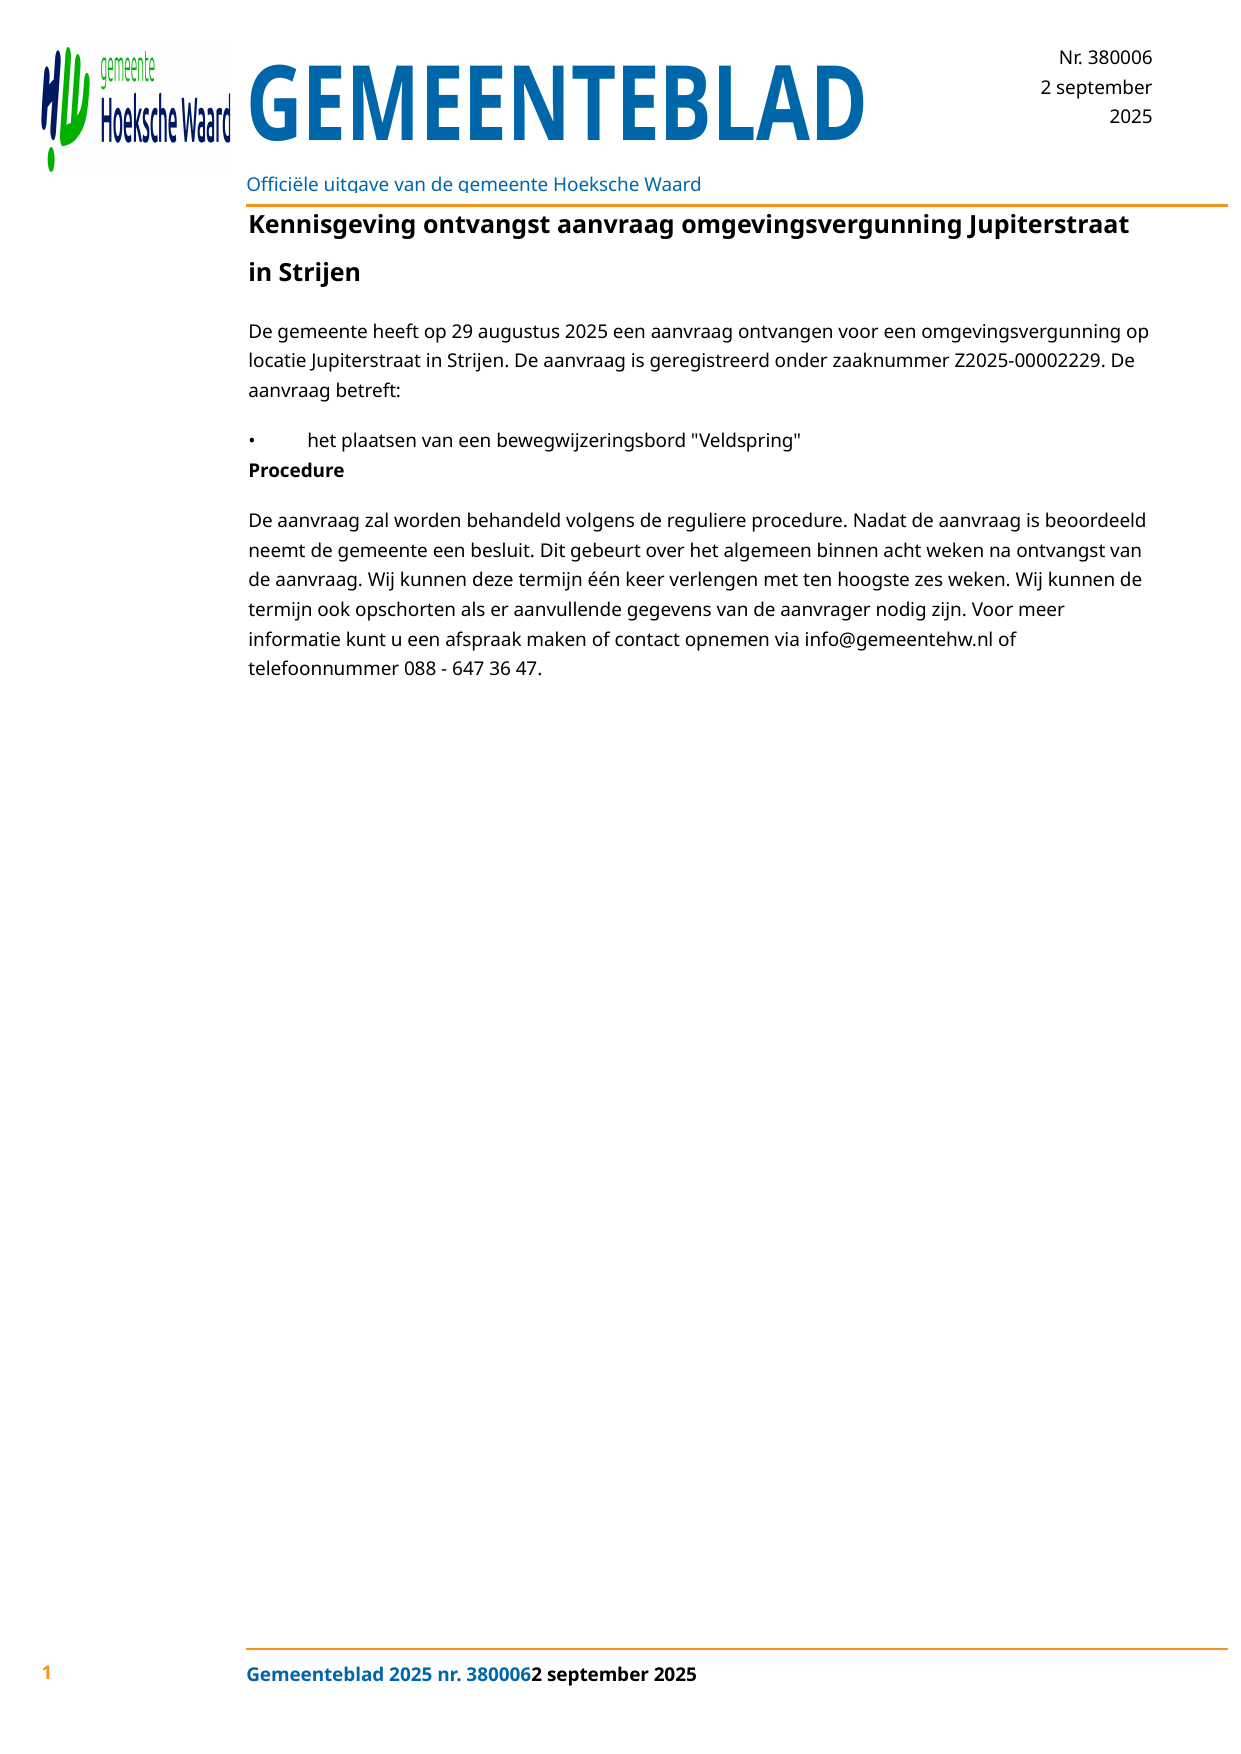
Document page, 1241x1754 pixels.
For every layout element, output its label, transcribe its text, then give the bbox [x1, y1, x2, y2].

text De gemeente heeft op 29 augustus 2025 een aanvraag ontvangen voor een omgevingsvergunning op locatie Jupiterstraat in Strijen. De aanvraag is geregistreerd onder zaaknummer Z2025-00002229. De aanvraag betreft: [248, 318, 1152, 403]
list het plaatsen van een bewegwijzeringsbord "Veldspring" [248, 427, 1152, 453]
picture [41, 47, 231, 172]
text Kennisgeving ontvangst aanvraag omgevingsvergunning Jupiterstraat in Strijen [248, 207, 1152, 288]
text De aanvraag zal worden behandeld volgens de reguliere procedure. Nadat de aanvraag is beoordeeld neemt de gemeente een besluit. Dit gebeurt over het algemeen binnen acht weken na ontvangst van de aanvraag. Wij kunnen deze termijn één keer verlengen met ten hoogste zes weken. Wij kunnen de termijn ook opschorten als er aanvullende gegevens van de aanvrager nodig zijn. Voor meer informatie kunt u een afspraak maken of contact opnemen via info@gemeentehw.nl of telefoonnummer 088 - 647 36 47. [248, 507, 1152, 681]
text Procedure [248, 457, 1152, 483]
